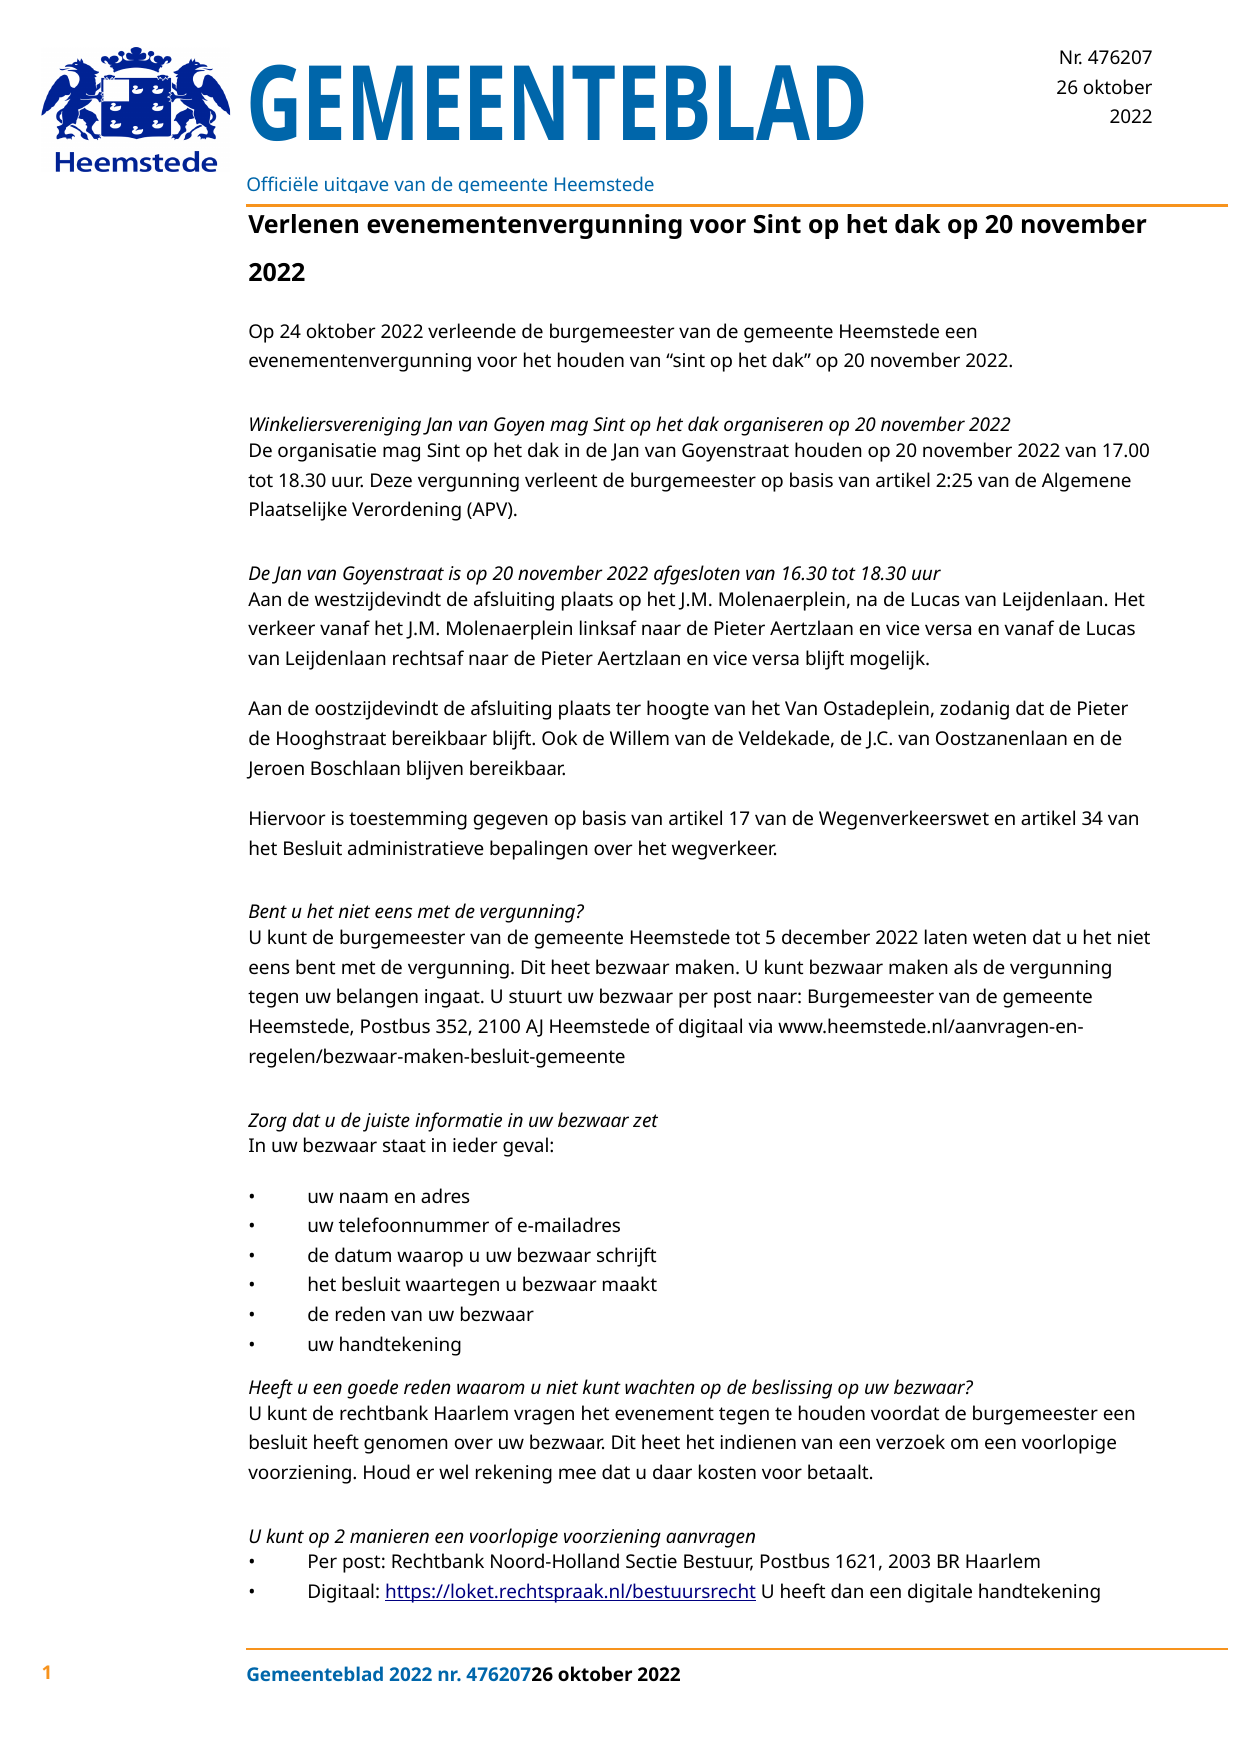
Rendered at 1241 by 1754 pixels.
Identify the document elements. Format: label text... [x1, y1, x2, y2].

text Bent u het niet eens met de vergunning? [248, 899, 1152, 924]
picture [41, 47, 231, 172]
text U kunt de burgemeester van de gemeente Heemstede tot 5 december 2022 laten weten dat u het niet eens bent met de vergunning. Dit heet bezwaar maken. U kunt bezwaar maken als de vergunning tegen uw belangen ingaat. U stuurt uw bezwaar per post naar: Burgemeester van de gemeente Heemstede, Postbus 352, 2100 AJ Heemstede of digitaal via www.heemstede.nl/aanvragen-en-regelen/bezwaar-maken-besluit-gemeente [248, 924, 1152, 1068]
list het besluit waartegen u bezwaar maakt [248, 1272, 1152, 1297]
text U kunt op 2 manieren een voorlopige voorziening aanvragen [248, 1523, 1152, 1548]
text Aan de westzijdevindt de afsluiting plaats op het J.M. Molenaerplein, na de Lucas van Leijdenlaan. Het verkeer vanaf het J.M. Molenaerplein linksaf naar de Pieter Aertzlaan en vice versa en vanaf de Lucas van Leijdenlaan rechtsaf naar de Pieter Aertzlaan en vice versa blijft mogelijk. [248, 586, 1152, 671]
text U kunt de rechtbank Haarlem vragen het evenement tegen te houden voordat de burgemeester een besluit heeft genomen over uw bezwaar. Dit heet het indienen van een verzoek om een voorlopige voorziening. Houd er wel rekening mee dat u daar kosten voor betaalt. [248, 1400, 1152, 1484]
text In uw bezwaar staat in ieder geval: [248, 1132, 1152, 1158]
list de reden van uw bezwaar [248, 1301, 1152, 1327]
text Op 24 oktober 2022 verleende de burgemeester van de gemeente Heemstede een evenementenvergunning voor het houden van “sint op het dak” op 20 november 2022. [248, 318, 1152, 373]
list uw handtekening [248, 1331, 1152, 1357]
text Winkeliersvereniging Jan van Goyen mag Sint op het dak organiseren op 20 november 2022 [248, 411, 1152, 437]
list Per post: Rechtbank Noord-Holland Sectie Bestuur, Postbus 1621, 2003 BR Haarlem [248, 1548, 1152, 1574]
text De organisatie mag Sint op het dak in de Jan van Goyenstraat houden op 20 november 2022 van 17.00 tot 18.30 uur. Deze vergunning verleent de burgemeester op basis van artikel 2:25 van de Algemene Plaatselijke Verordening (APV). [248, 437, 1152, 522]
text Aan de oostzijdevindt de afsluiting plaats ter hoogte van het Van Ostadeplein, zodanig dat de Pieter de Hooghstraat bereikbaar blijft. Ook de Willem van de Veldekade, de J.C. van Oostzanenlaan en de Jeroen Boschlaan blijven bereikbaar. [248, 696, 1152, 781]
list uw telefoonnummer of e-mailadres [248, 1212, 1152, 1238]
list uw naam en adres [248, 1183, 1152, 1209]
text De Jan van Goyenstraat is op 20 november 2022 afgesloten van 16.30 tot 18.30 uur [248, 560, 1152, 586]
text Verlenen evenementenvergunning voor Sint op het dak op 20 november 2022 [248, 207, 1152, 288]
list de datum waarop u uw bezwaar schrijft [248, 1242, 1152, 1268]
text Heeft u een goede reden waarom u niet kunt wachten op de beslissing op uw bezwaar? [248, 1374, 1152, 1400]
list Digitaal: https://loket.rechtspraak.nl/bestuursrecht U heeft dan een digitale handtekening [248, 1578, 1152, 1604]
text Hiervoor is toestemming gegeven op basis van artikel 17 van de Wegenverkeerswet en artikel 34 van het Besluit administratieve bepalingen over het wegverkeer. [248, 805, 1152, 861]
text Zorg dat u de juiste informatie in uw bezwaar zet [248, 1107, 1152, 1132]
